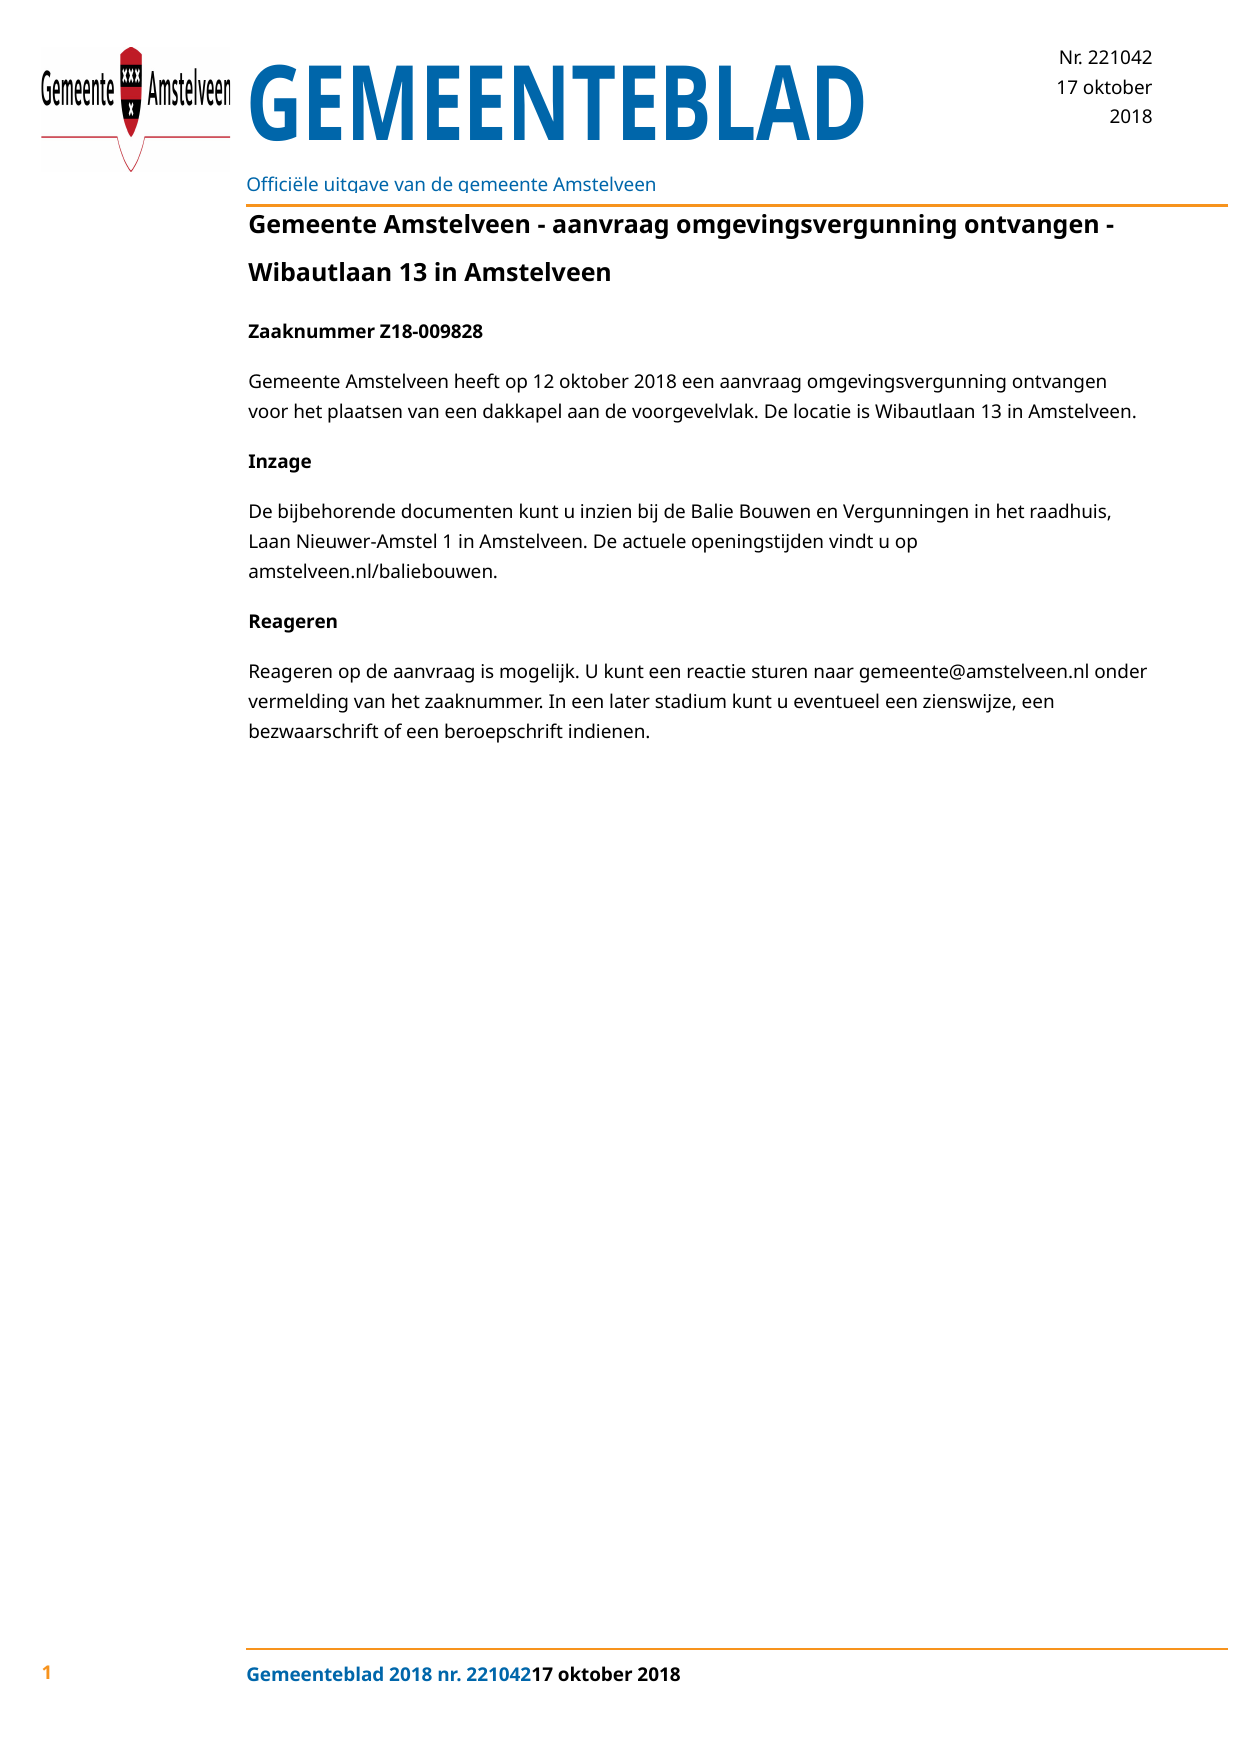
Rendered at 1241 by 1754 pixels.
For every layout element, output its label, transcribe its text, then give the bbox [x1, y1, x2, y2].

text Zaaknummer Z18-009828 [248, 318, 1152, 344]
picture [41, 47, 231, 172]
text Reageren [248, 608, 1152, 634]
text Gemeente Amstelveen - aanvraag omgevingsvergunning ontvangen - Wibautlaan 13 in Amstelveen [248, 207, 1152, 288]
text Inzage [248, 448, 1152, 474]
text Gemeente Amstelveen heeft op 12 oktober 2018 een aanvraag omgevingsvergunning ontvangen voor het plaatsen van een dakkapel aan de voorgevelvlak. De locatie is Wibautlaan 13 in Amstelveen. [248, 368, 1152, 424]
text De bijbehorende documenten kunt u inzien bij de Balie Bouwen en Vergunningen in het raadhuis, Laan Nieuwer-Amstel 1 in Amstelveen. De actuele openingstijden vindt u op amstelveen.nl/baliebouwen. [248, 499, 1152, 584]
text Reageren op de aanvraag is mogelijk. U kunt een reactie sturen naar gemeente@amstelveen.nl onder vermelding van het zaaknummer. In een later stadium kunt u eventueel een zienswijze, een bezwaarschrift of een beroepschrift indienen. [248, 659, 1152, 744]
